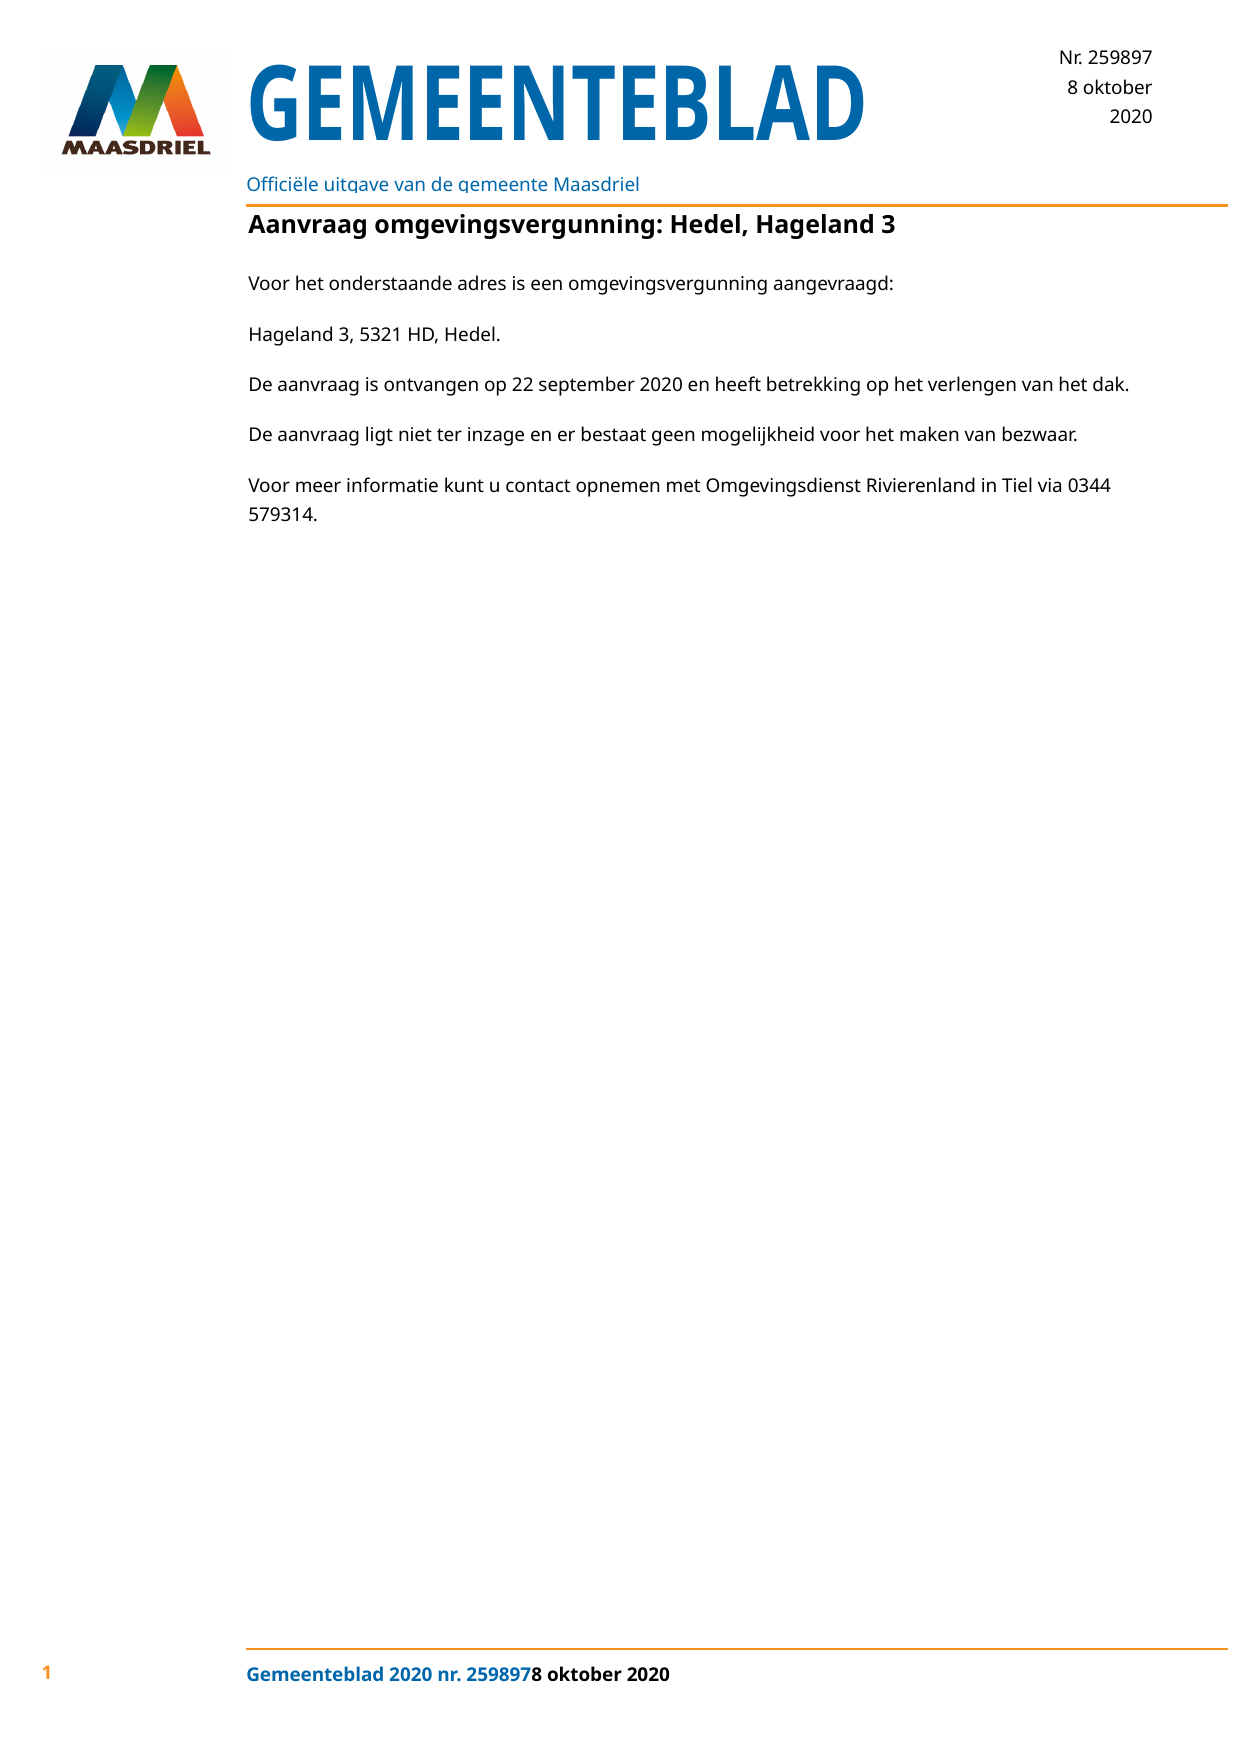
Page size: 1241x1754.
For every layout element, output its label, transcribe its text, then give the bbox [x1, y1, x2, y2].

text Hageland 3, 5321 HD, Hedel. [248, 321, 1152, 346]
text De aanvraag is ontvangen op 22 september 2020 en heeft betrekking op het verlengen van het dak. [248, 371, 1152, 397]
text De aanvraag ligt niet ter inzage en er bestaat geen mogelijkheid voor het maken van bezwaar. [248, 422, 1152, 447]
text Voor meer informatie kunt u contact opnemen met Omgevingsdienst Rivierenland in Tiel via 0344 579314. [248, 472, 1152, 527]
picture [41, 47, 231, 172]
text Aanvraag omgevingsvergunning: Hedel, Hageland 3 [248, 207, 1152, 241]
text Voor het onderstaande adres is een omgevingsvergunning aangevraagd: [248, 270, 1152, 296]
